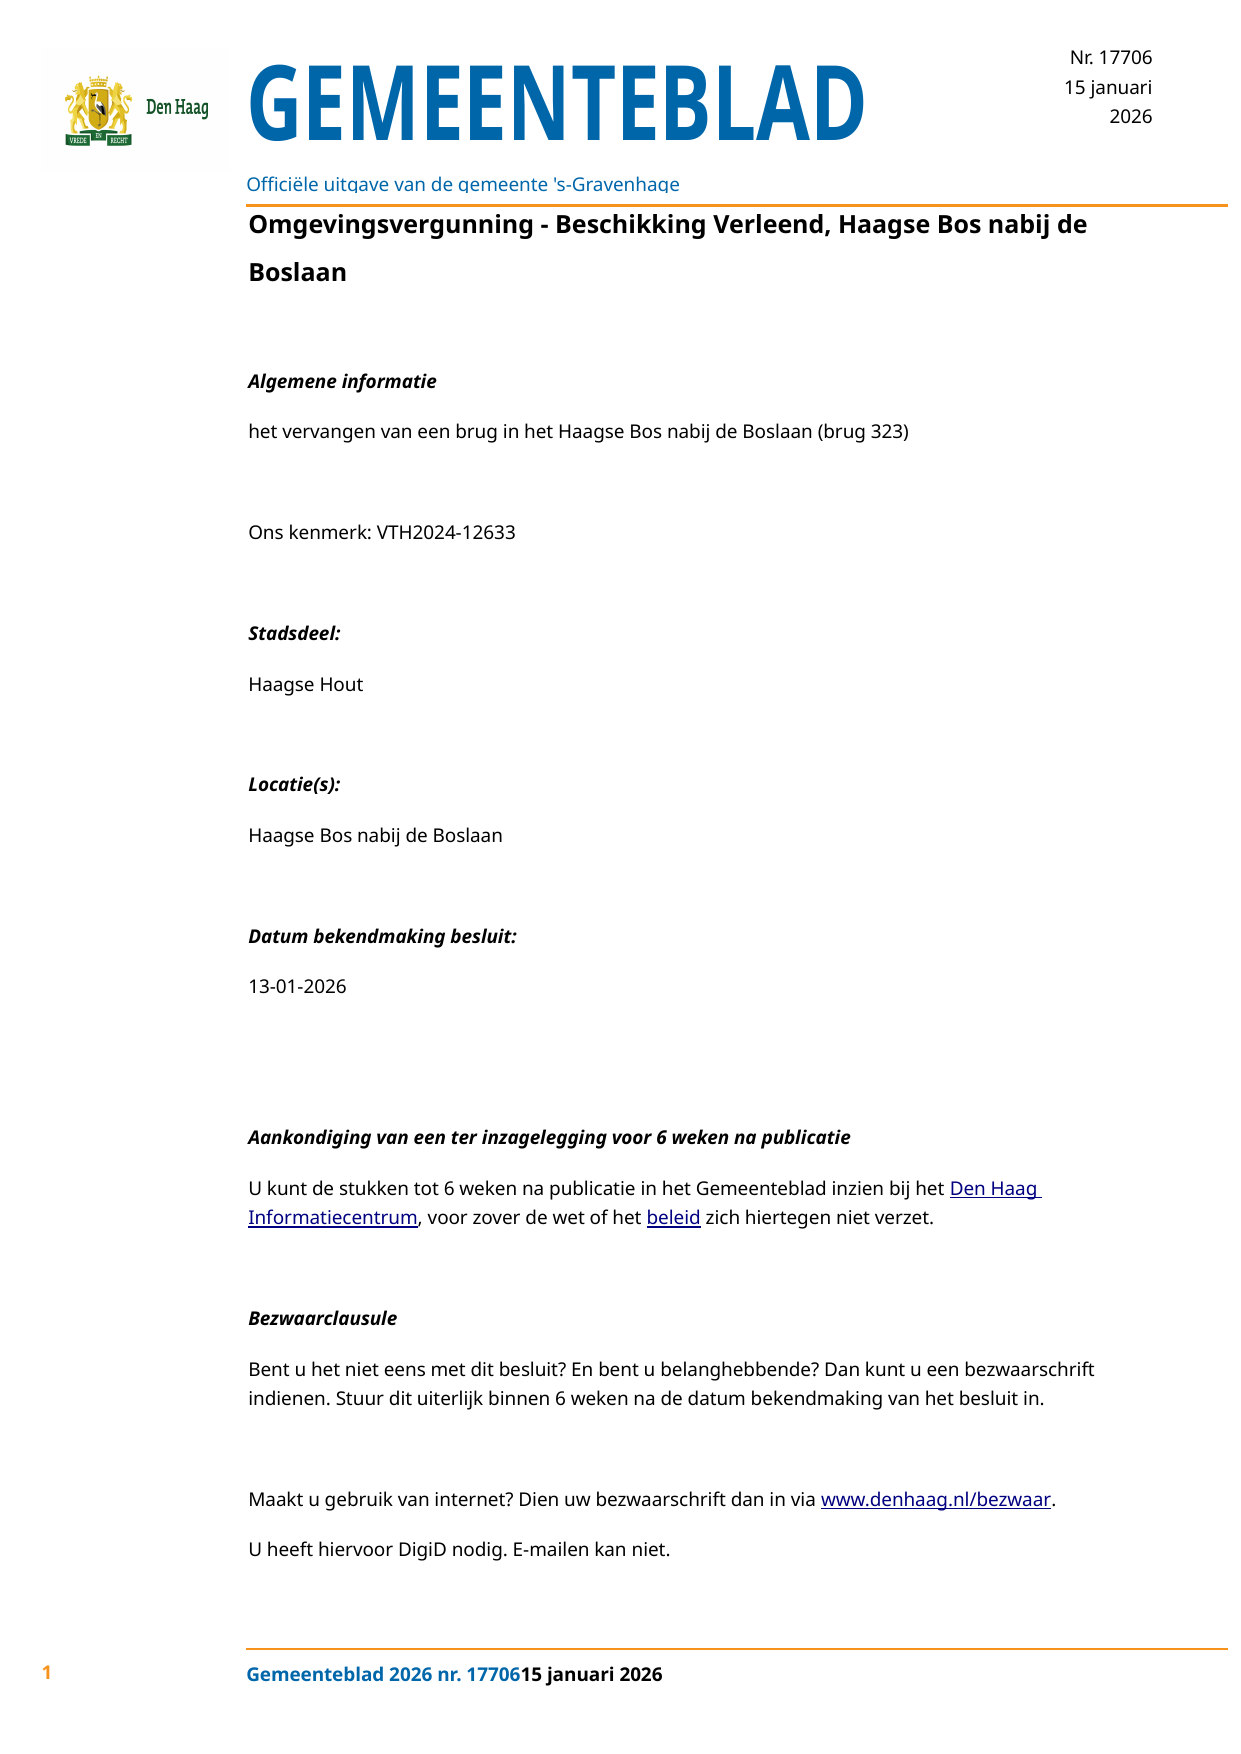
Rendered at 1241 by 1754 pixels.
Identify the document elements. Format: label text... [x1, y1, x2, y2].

text 13-01-2026 [248, 973, 1152, 999]
text Haagse Bos nabij de Boslaan [248, 822, 1152, 848]
text Maakt u gebruik van internet? Dien uw bezwaarschrift dan in via www.denhaag.nl/bezwaar. [248, 1486, 1152, 1512]
picture [41, 47, 231, 172]
text Stadsdeel: [248, 620, 1152, 646]
text U kunt de stukken tot 6 weken na publicatie in het Gemeenteblad inzien bij het Den Haag Informatiecentrum, voor zover de wet of het beleid zich hiertegen niet verzet. [248, 1175, 1152, 1230]
text Locatie(s): [248, 772, 1152, 797]
text Datum bekendmaking besluit: [248, 923, 1152, 949]
text Aankondiging van een ter inzagelegging voor 6 weken na publicatie [248, 1124, 1152, 1150]
text Algemene informatie [248, 368, 1152, 394]
text Omgevingsvergunning - Beschikking Verleend, Haagse Bos nabij de Boslaan [248, 207, 1152, 288]
text Ons kenmerk: VTH2024-12633 [248, 519, 1152, 545]
text Bezwaarclausule [248, 1305, 1152, 1331]
text Haagse Hout [248, 671, 1152, 697]
text U heeft hiervoor DigiD nodig. E-mailen kan niet. [248, 1537, 1152, 1562]
text het vervangen van een brug in het Haagse Bos nabij de Boslaan (brug 323) [248, 419, 1152, 444]
text Bent u het niet eens met dit besluit? En bent u belanghebbende? Dan kunt u een bezwaarschrift indienen. Stuur dit uiterlijk binnen 6 weken na de datum bekendmaking van het besluit in. [248, 1356, 1152, 1411]
